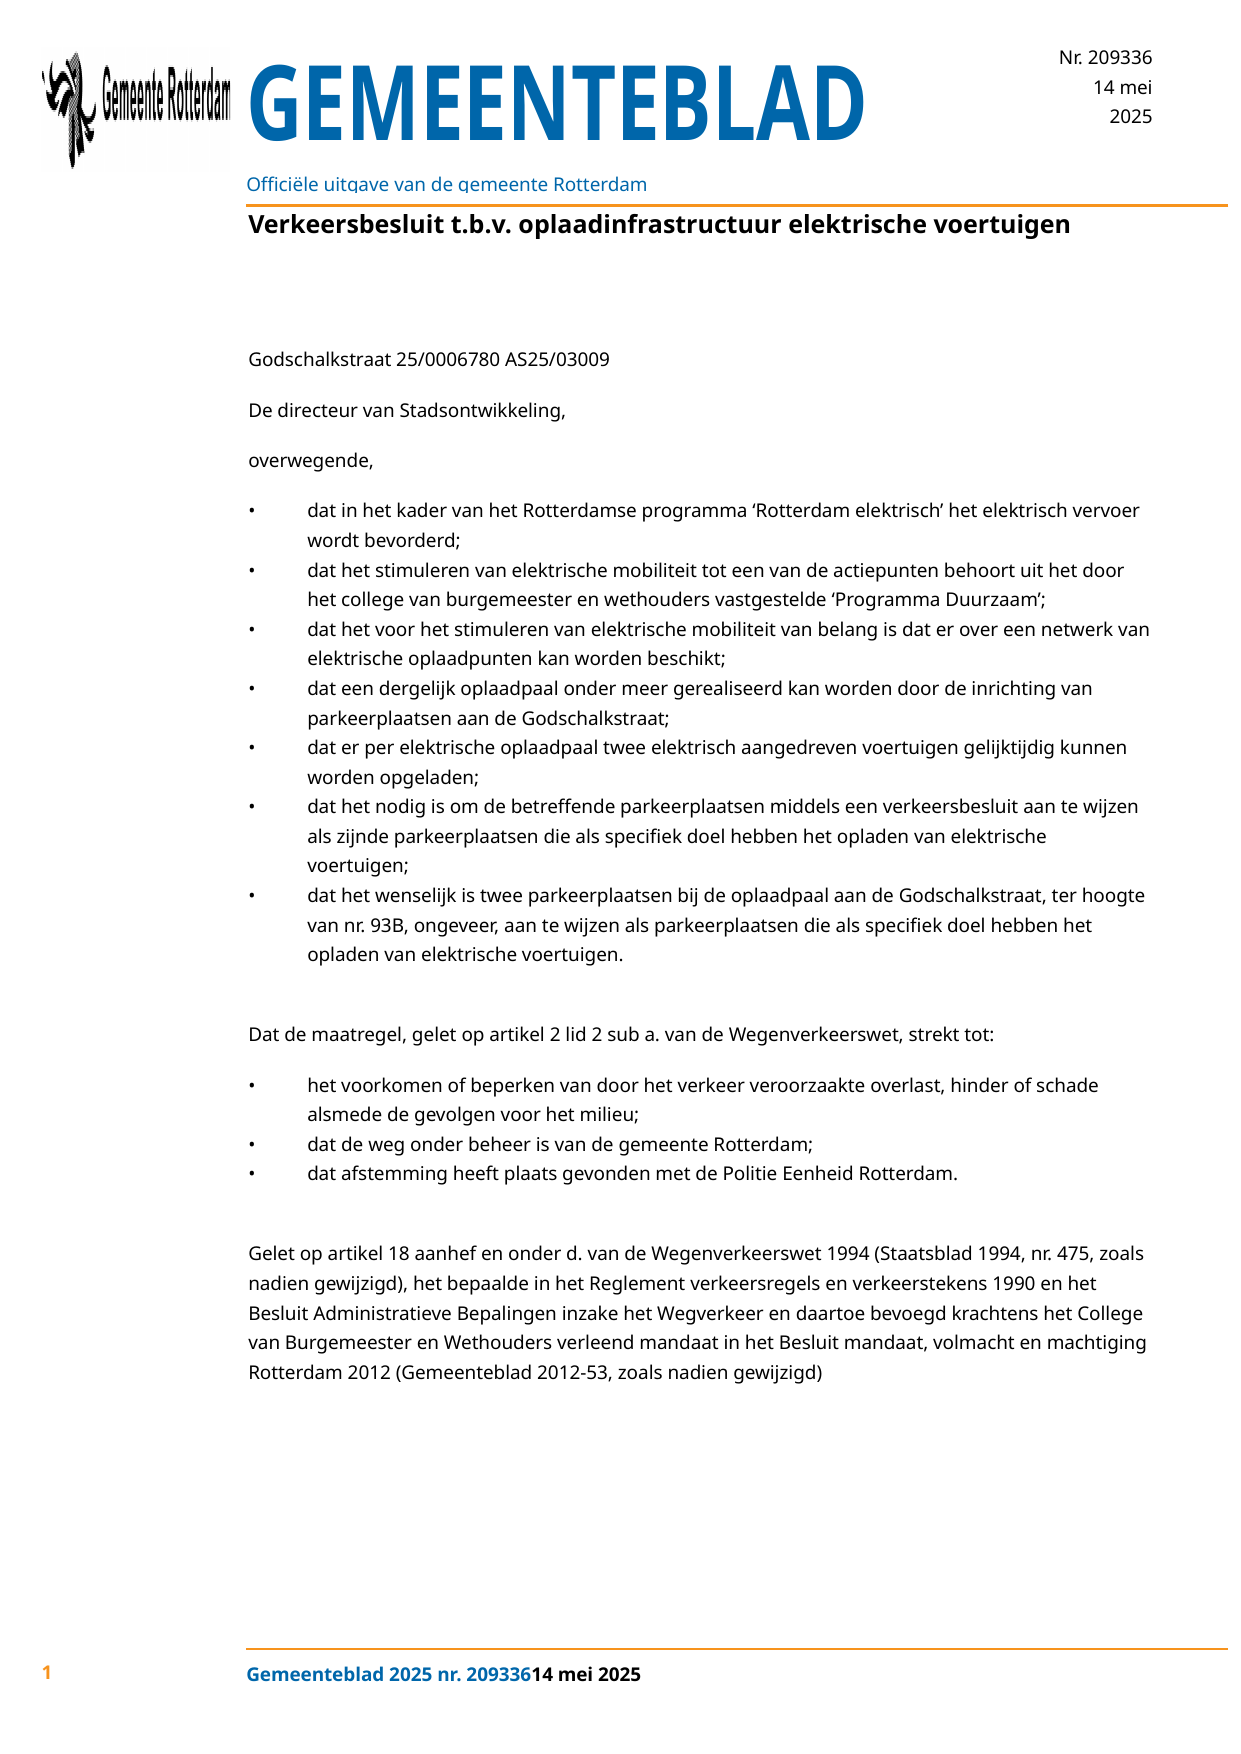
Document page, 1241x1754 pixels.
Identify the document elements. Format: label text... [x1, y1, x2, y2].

list het voorkomen of beperken van door het verkeer veroorzaakte overlast, hinder of schade alsmede de gevolgen voor het milieu; [248, 1072, 1152, 1127]
text Gelet op artikel 18 aanhef en onder d. van de Wegenverkeerswet 1994 (Staatsblad 1994, nr. 475, zoals nadien gewijzigd), het bepaalde in het Reglement verkeersregels en verkeerstekens 1990 en het Besluit Administratieve Bepalingen inzake het Wegverkeer en daartoe bevoegd krachtens het College van Burgemeester en Wethouders verleend mandaat in het Besluit mandaat, volmacht en machtiging Rotterdam 2012 (Gemeenteblad 2012-53, zoals nadien gewijzigd) [248, 1241, 1152, 1385]
list dat het voor het stimuleren van elektrische mobiliteit van belang is dat er over een netwerk van elektrische oplaadpunten kan worden beschikt; [248, 616, 1152, 671]
list dat een dergelijk oplaadpaal onder meer gerealiseerd kan worden door de inrichting van parkeerplaatsen aan de Godschalkstraat; [248, 675, 1152, 731]
list dat afstemming heeft plaats gevonden met de Politie Eenheid Rotterdam. [248, 1161, 1152, 1186]
list dat het stimuleren van elektrische mobiliteit tot een van de actiepunten behoort uit het door het college van burgemeester en wethouders vastgestelde ‘Programma Duurzaam’; [248, 557, 1152, 612]
text De directeur van Stadsontwikkeling, [248, 397, 1152, 423]
list dat de weg onder beheer is van de gemeente Rotterdam; [248, 1131, 1152, 1157]
text Dat de maatregel, gelet op artikel 2 lid 2 sub a. van de Wegenverkeerswet, strekt tot: [248, 1021, 1152, 1047]
picture [41, 47, 231, 172]
list dat in het kader van het Rotterdamse programma ‘Rotterdam elektrisch’ het elektrisch vervoer wordt bevorderd; [248, 498, 1152, 553]
list dat het nodig is om de betreffende parkeerplaatsen middels een verkeersbesluit aan te wijzen als zijnde parkeerplaatsen die als specifiek doel hebben het opladen van elektrische voertuigen; [248, 793, 1152, 878]
text Godschalkstraat 25/0006780 AS25/03009 [248, 346, 1152, 372]
list dat er per elektrische oplaadpaal twee elektrisch aangedreven voertuigen gelijktijdig kunnen worden opgeladen; [248, 734, 1152, 790]
text overwegende, [248, 447, 1152, 473]
text Verkeersbesluit t.b.v. oplaadinfrastructuur elektrische voertuigen [248, 207, 1152, 241]
list dat het wenselijk is twee parkeerplaatsen bij de oplaadpaal aan de Godschalkstraat, ter hoogte van nr. 93B, ongeveer, aan te wijzen als parkeerplaatsen die als specifiek doel hebben het opladen van elektrische voertuigen. [248, 882, 1152, 967]
